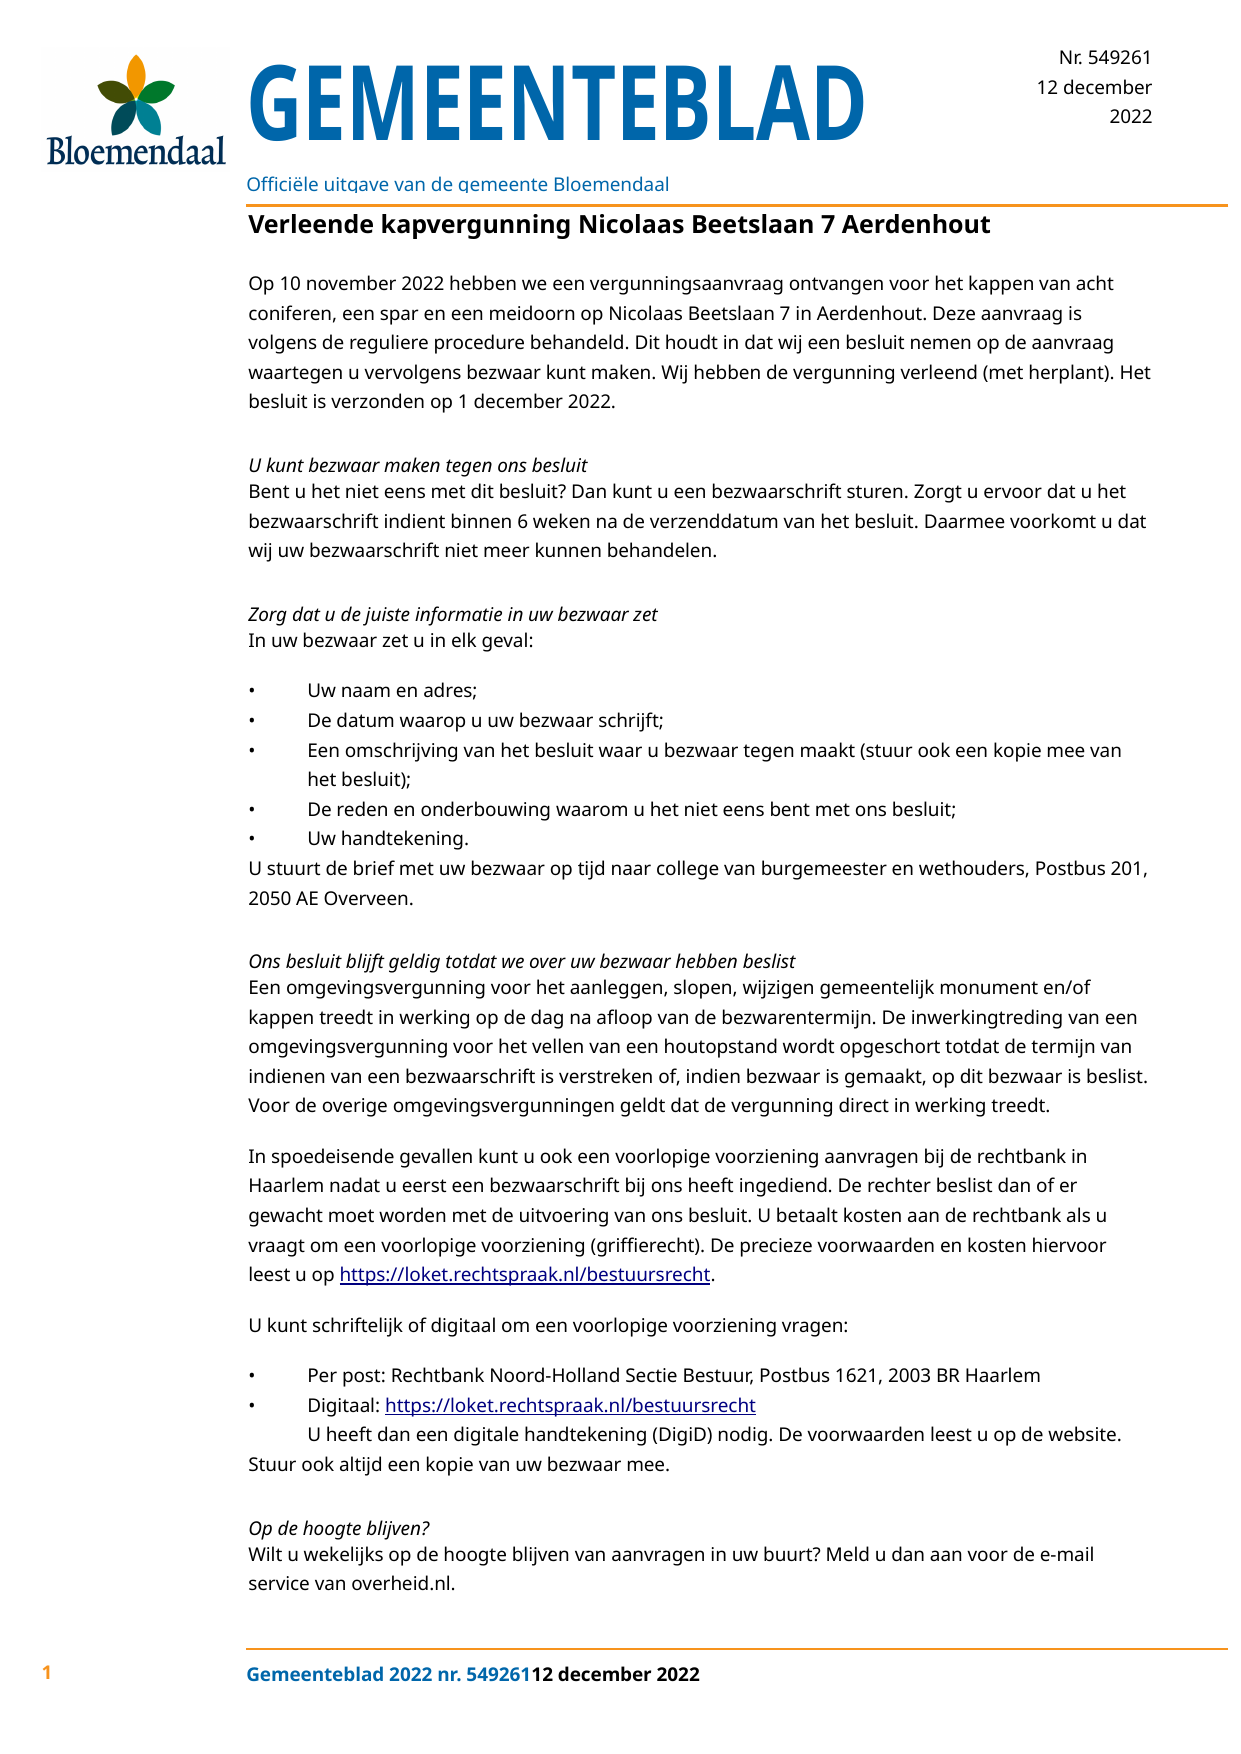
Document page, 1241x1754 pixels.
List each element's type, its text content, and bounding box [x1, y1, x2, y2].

text Bent u het niet eens met dit besluit? Dan kunt u een bezwaarschrift sturen. Zorgt u ervoor dat u het bezwaarschrift indient binnen 6 weken na de verzenddatum van het besluit. Daarmee voorkomt u dat wij uw bezwaarschrift niet meer kunnen behandelen. [248, 478, 1152, 563]
text U kunt schriftelijk of digitaal om een voorlopige voorziening vragen: [248, 1312, 1152, 1338]
text Op de hoogte blijven? [248, 1515, 1152, 1541]
text Zorg dat u de juiste informatie in uw bezwaar zet [248, 601, 1152, 627]
list Uw handtekening. [248, 826, 1152, 851]
picture [41, 47, 231, 172]
list U heeft dan een digitale handtekening (DigiD) nodig. De voorwaarden leest u op de website. [248, 1421, 1152, 1447]
text U stuurt de brief met uw bezwaar op tijd naar college van burgemeester en wethouders, Postbus 201, 2050 AE Overveen. [248, 855, 1152, 910]
text Op 10 november 2022 hebben we een vergunningsaanvraag ontvangen voor het kappen van acht coniferen, een spar en een meidoorn op Nicolaas Beetslaan 7 in Aerdenhout. Deze aanvraag is volgens de reguliere procedure behandeld. Dit houdt in dat wij een besluit nemen op de aanvraag waartegen u vervolgens bezwaar kunt maken. Wij hebben de vergunning verleend (met herplant). Het besluit is verzonden op 1 december 2022. [248, 270, 1152, 414]
text Stuur ook altijd een kopie van uw bezwaar mee. [248, 1451, 1152, 1477]
list De reden en onderbouwing waarom u het niet eens bent met ons besluit; [248, 796, 1152, 822]
text U kunt bezwaar maken tegen ons besluit [248, 453, 1152, 478]
list Digitaal: https://loket.rechtspraak.nl/bestuursrecht [248, 1392, 1152, 1418]
text In uw bezwaar zet u in elk geval: [248, 627, 1152, 653]
text Wilt u wekelijks op de hoogte blijven van aanvragen in uw buurt? Meld u dan aan voor de e-mail service van overheid.nl. [248, 1541, 1152, 1596]
list Uw naam en adres; [248, 678, 1152, 703]
list Een omschrijving van het besluit waar u bezwaar tegen maakt (stuur ook een kopie mee van het besluit); [248, 737, 1152, 792]
list De datum waarop u uw bezwaar schrijft; [248, 707, 1152, 733]
text Verleende kapvergunning Nicolaas Beetslaan 7 Aerdenhout [248, 207, 1152, 241]
list Per post: Rechtbank Noord-Holland Sectie Bestuur, Postbus 1621, 2003 BR Haarlem [248, 1362, 1152, 1388]
text Ons besluit blijft geldig totdat we over uw bezwaar hebben beslist [248, 949, 1152, 974]
text Een omgevingsvergunning voor het aanleggen, slopen, wijzigen gemeentelijk monument en/of kappen treedt in werking op de dag na afloop van de bezwarentermijn. De inwerkingtreding van een omgevingsvergunning voor het vellen van een houtopstand wordt opgeschort totdat de termijn van indienen van een bezwaarschrift is verstreken of, indien bezwaar is gemaakt, op dit bezwaar is beslist. Voor de overige omgevingsvergunningen geldt dat de vergunning direct in werking treedt. [248, 974, 1152, 1118]
text In spoedeisende gevallen kunt u ook een voorlopige voorziening aanvragen bij de rechtbank in Haarlem nadat u eerst een bezwaarschrift bij ons heeft ingediend. De rechter beslist dan of er gewacht moet worden met de uitvoering van ons besluit. U betaalt kosten aan de rechtbank als u vraagt om een voorlopige voorziening (griffierecht). De precieze voorwaarden en kosten hiervoor leest u op https://loket.rechtspraak.nl/bestuursrecht. [248, 1143, 1152, 1287]
